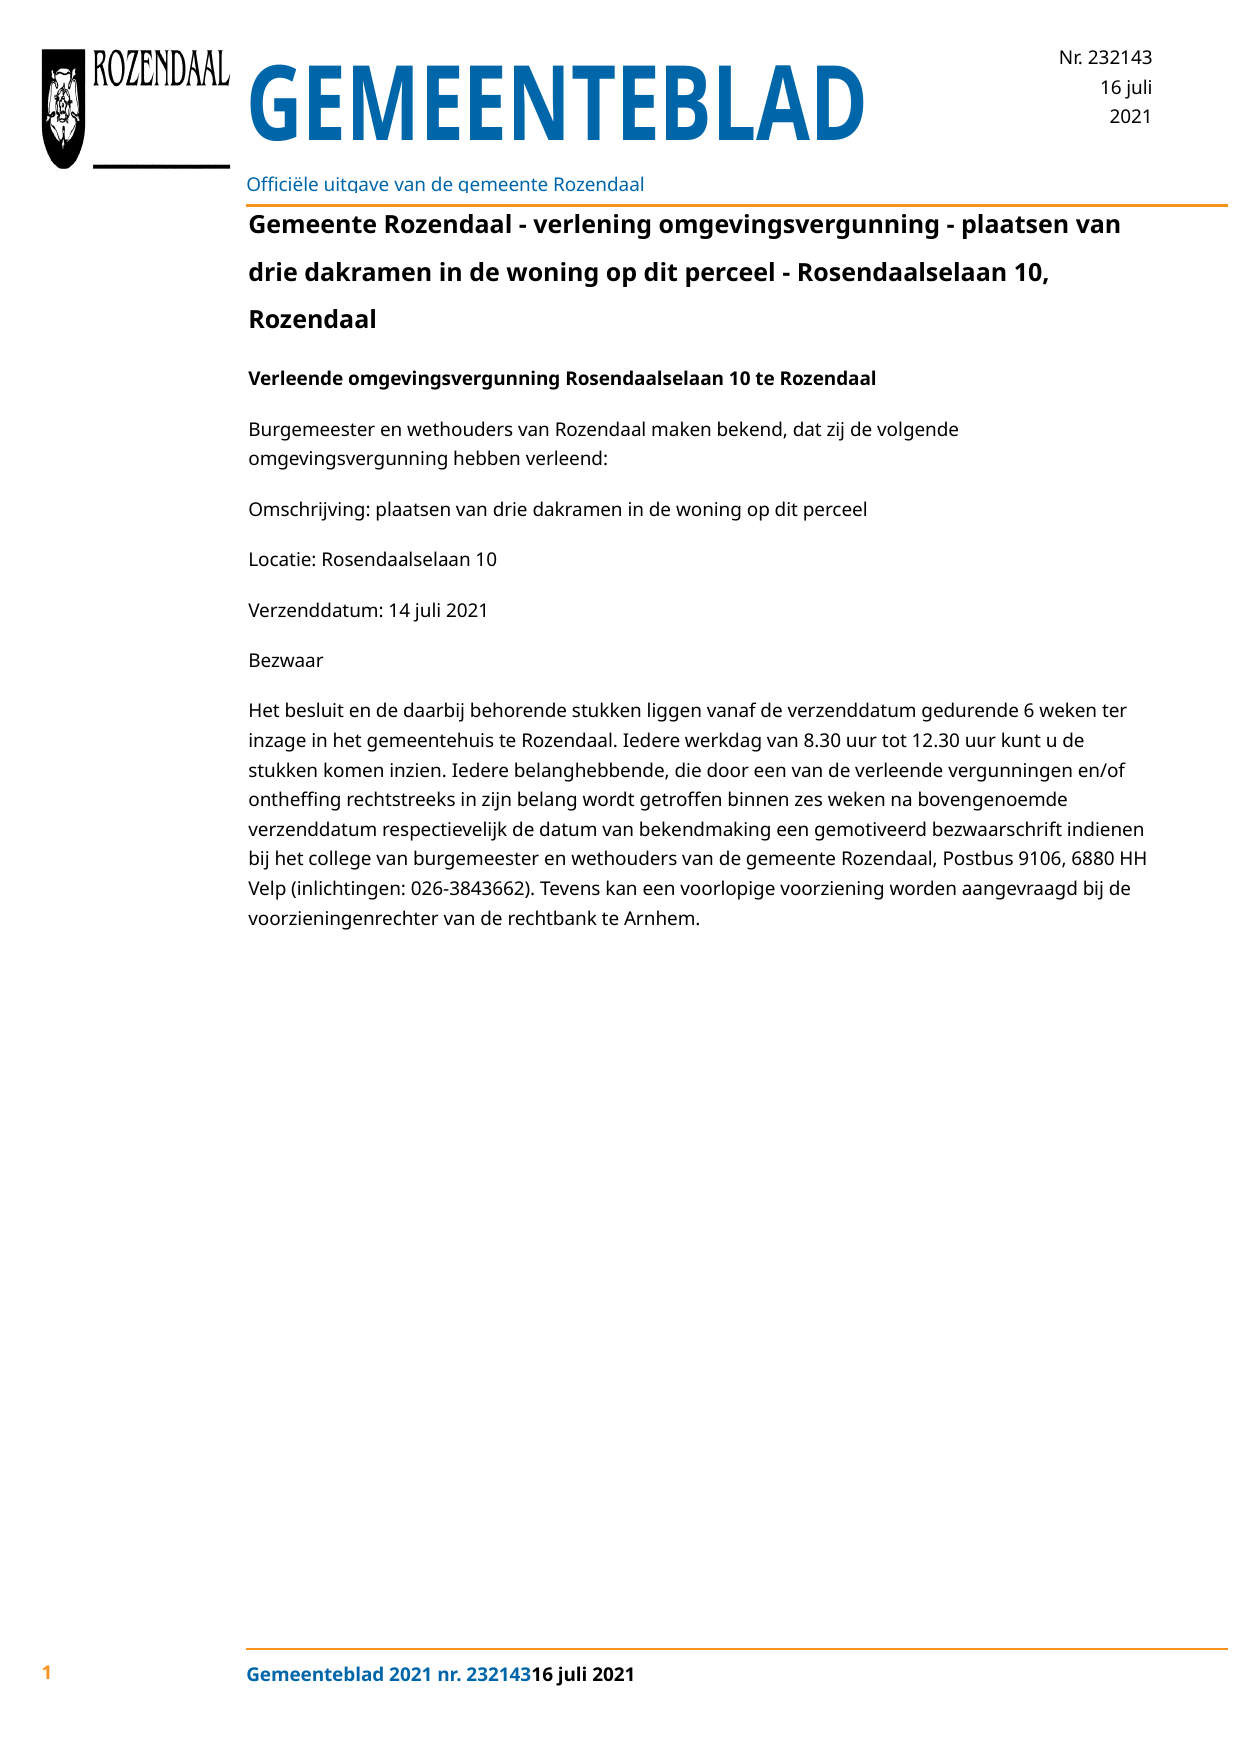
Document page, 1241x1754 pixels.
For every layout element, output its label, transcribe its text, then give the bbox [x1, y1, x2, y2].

text Locatie: Rosendaalselaan 10 [248, 546, 1152, 572]
text Verleende omgevingsvergunning Rosendaalselaan 10 te Rozendaal [248, 366, 1152, 391]
text Burgemeester en wethouders van Rozendaal maken bekend, dat zij de volgende omgevingsvergunning hebben verleend: [248, 416, 1152, 471]
text Verzenddatum: 14 juli 2021 [248, 597, 1152, 622]
text Het besluit en de daarbij behorende stukken liggen vanaf de verzenddatum gedurende 6 weken ter inzage in het gemeentehuis te Rozendaal. Iedere werkdag van 8.30 uur tot 12.30 uur kunt u de stukken komen inzien. Iedere belanghebbende, die door een van de verleende vergunningen en/of ontheffing rechtstreeks in zijn belang wordt getroffen binnen zes weken na bovengenoemde verzenddatum respectievelijk de datum van bekendmaking een gemotiveerd bezwaarschrift indienen bij het college van burgemeester en wethouders van de gemeente Rozendaal, Postbus 9106, 6880 HH Velp (inlichtingen: 026-3843662). Tevens kan een voorlopige voorziening worden aangevraagd bij de voorzieningenrechter van de rechtbank te Arnhem. [248, 698, 1152, 930]
text Gemeente Rozendaal - verlening omgevingsvergunning - plaatsen van drie dakramen in de woning op dit perceel - Rosendaalselaan 10, Rozendaal [248, 207, 1152, 336]
picture [41, 47, 231, 172]
text Omschrijving: plaatsen van drie dakramen in de woning op dit perceel [248, 496, 1152, 522]
text Bezwaar [248, 647, 1152, 673]
